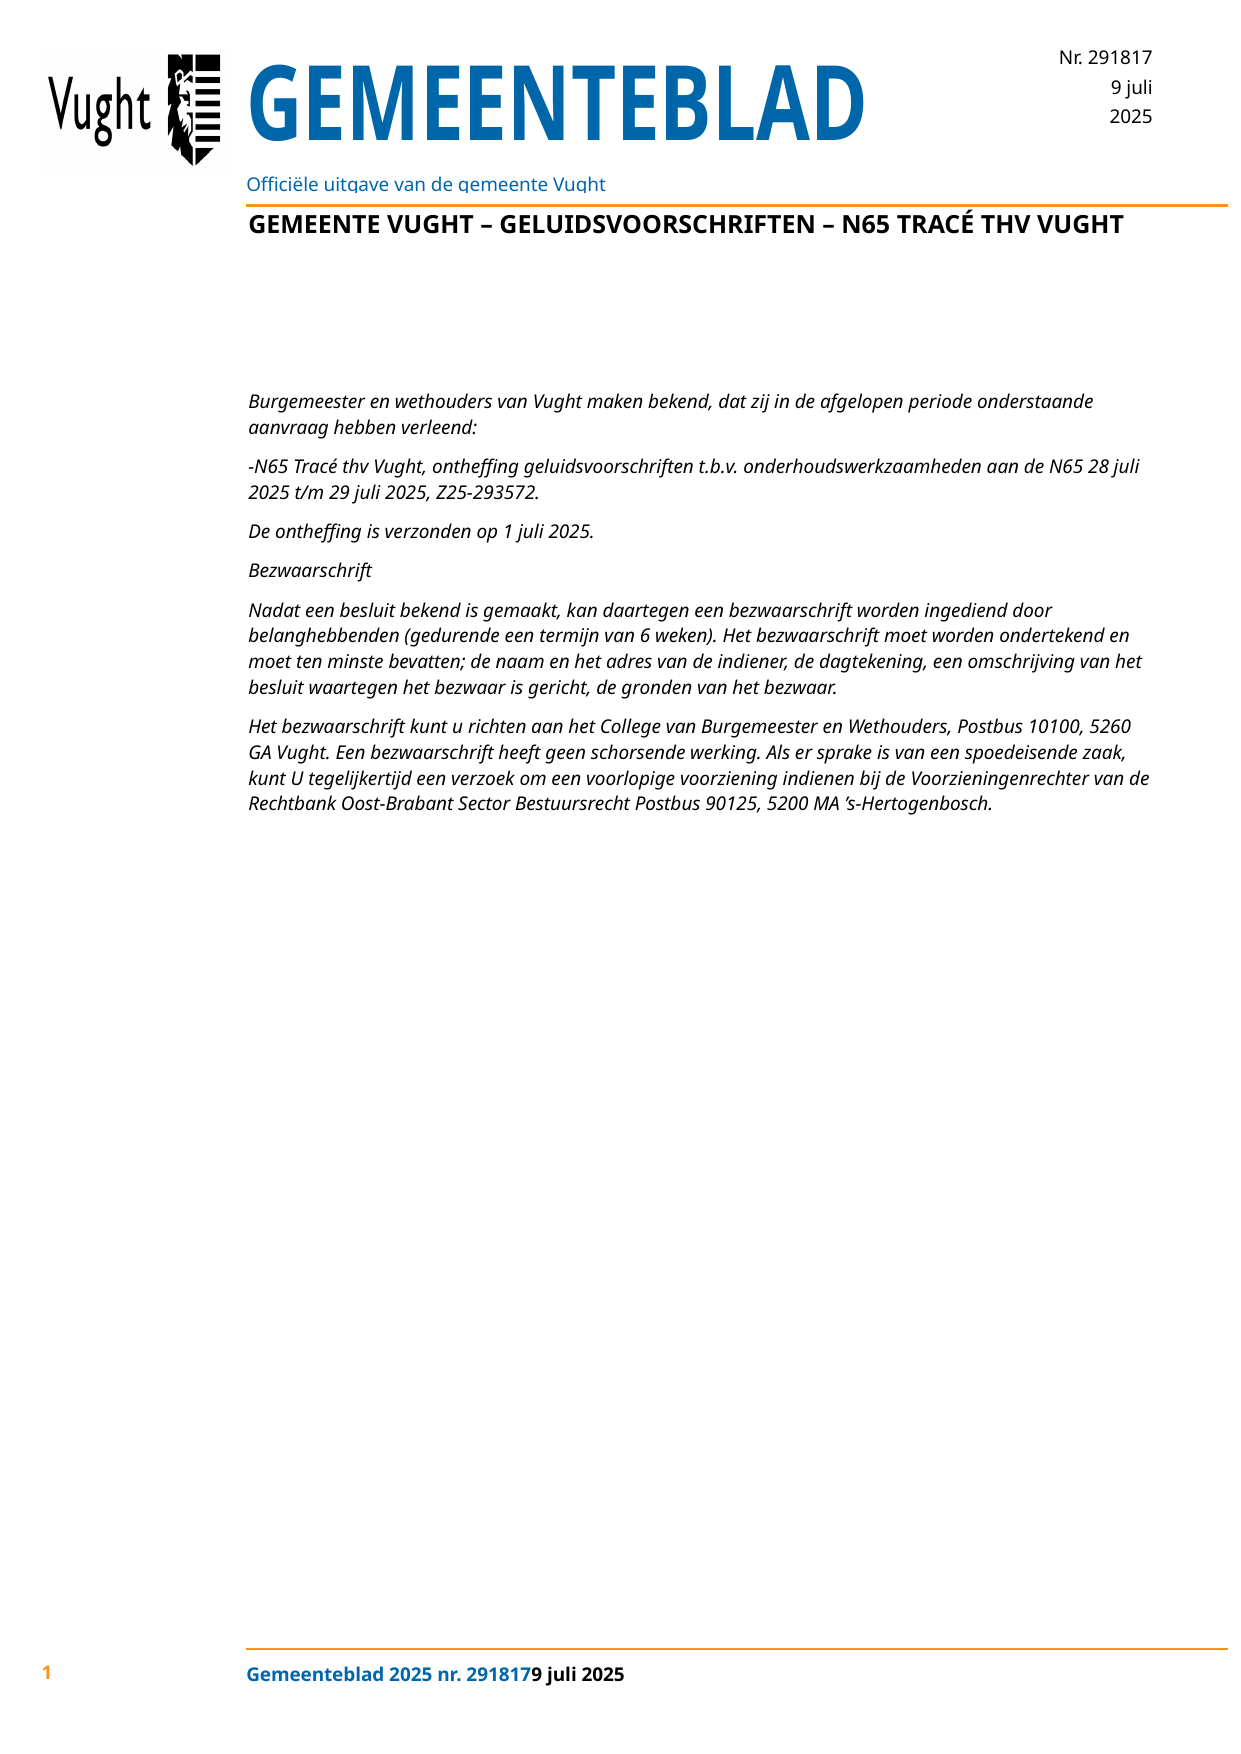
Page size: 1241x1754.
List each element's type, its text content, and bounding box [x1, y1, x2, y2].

text Het bezwaarschrift kunt u richten aan het College van Burgemeester en Wethouders, Postbus 10100, 5260 GA Vught. Een bezwaarschrift heeft geen schorsende werking. Als er sprake is van een spoedeisende zaak, kunt U tegelijkertijd een verzoek om een voorlopige voorziening indienen bij de Voorzieningenrechter van de Rechtbank Oost-Brabant Sector Bestuursrecht Postbus 90125, 5200 MA ’s-Hertogenbosch. [248, 713, 1152, 816]
text Nadat een besluit bekend is gemaakt, kan daartegen een bezwaarschrift worden ingediend door belanghebbenden (gedurende een termijn van 6 weken). Het bezwaarschrift moet worden ondertekend en moet ten minste bevatten; de naam en het adres van de indiener, de dagtekening, een omschrijving van het besluit waartegen het bezwaar is gericht, de gronden van het bezwaar. [248, 597, 1152, 700]
text De ontheffing is verzonden op 1 juli 2025. [248, 518, 1152, 544]
text GEMEENTE VUGHT – GELUIDSVOORSCHRIFTEN – N65 TRACÉ THV VUGHT [248, 207, 1152, 241]
text -N65 Tracé thv Vught, ontheffing geluidsvoorschriften t.b.v. onderhoudswerkzaamheden aan de N65 28 juli 2025 t/m 29 juli 2025, Z25-293572. [248, 453, 1152, 505]
text Burgemeester en wethouders van Vught maken bekend, dat zij in de afgelopen periode onderstaande aanvraag hebben verleend: [248, 388, 1152, 440]
text Bezwaarschrift [248, 558, 1152, 583]
picture [41, 47, 231, 172]
